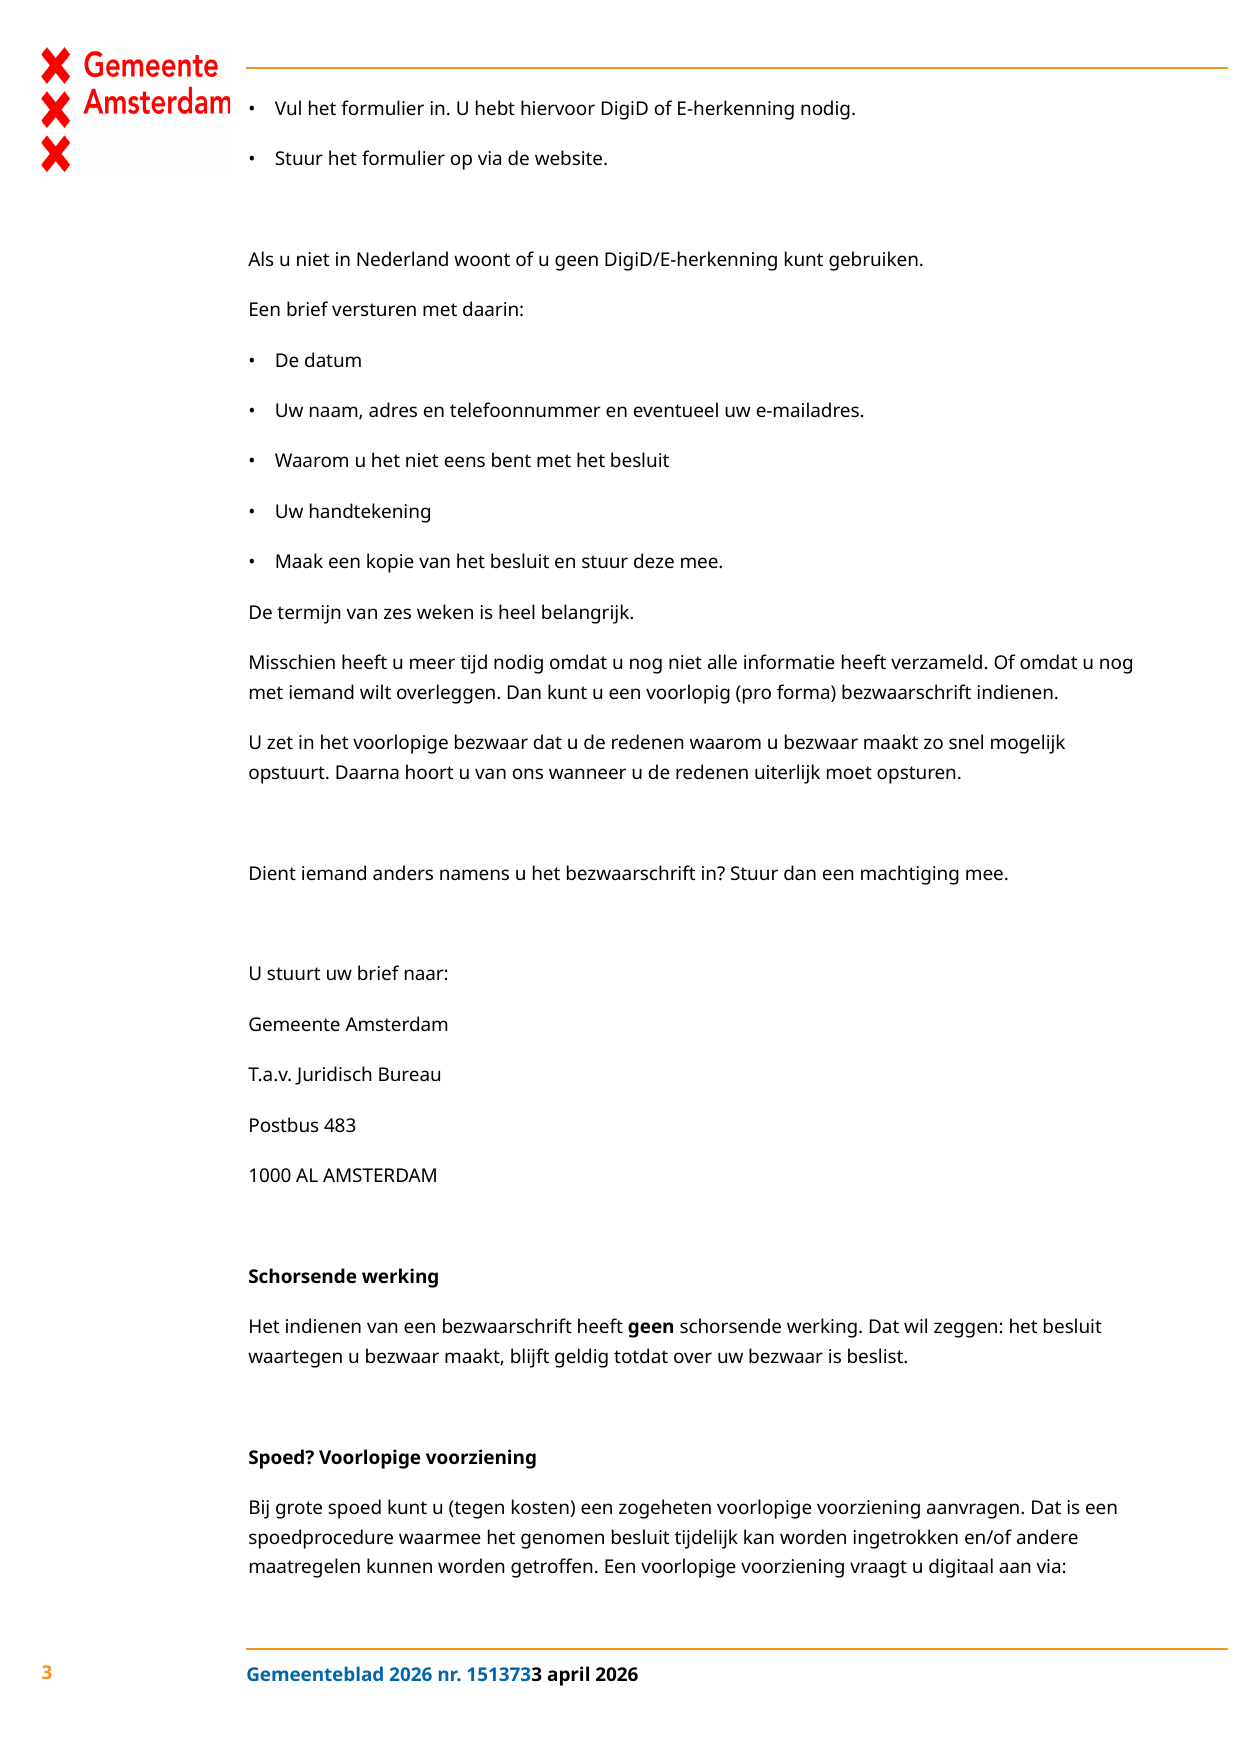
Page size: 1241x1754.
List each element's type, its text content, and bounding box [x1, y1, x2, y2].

text • Vul het formulier in. U hebt hiervoor DigiD of E-herkenning nodig. [248, 95, 1152, 121]
text Schorsende werking [248, 1263, 1152, 1289]
text 1000 AL AMSTERDAM [248, 1162, 1152, 1188]
text Dient iemand anders namens u het bezwaarschrift in? Stuur dan een machtiging mee. [248, 860, 1152, 886]
text Het indienen van een bezwaarschrift heeft geen schorsende werking. Dat wil zeggen: het besluit waartegen u bezwaar maakt, blijft geldig totdat over uw bezwaar is beslist. [248, 1313, 1152, 1369]
text • Uw naam, adres en telefoonnummer en eventueel uw e-mailadres. [248, 397, 1152, 423]
text Postbus 483 [248, 1112, 1152, 1138]
text U stuurt uw brief naar: [248, 961, 1152, 986]
text Spoed? Voorlopige voorziening [248, 1444, 1152, 1470]
text Gemeente Amsterdam [248, 1011, 1152, 1037]
text U zet in het voorlopige bezwaar dat u de redenen waarom u bezwaar maakt zo snel mogelijk opstuurt. Daarna hoort u van ons wanneer u de redenen uiterlijk moet opsturen. [248, 729, 1152, 785]
text De termijn van zes weken is heel belangrijk. [248, 599, 1152, 625]
text Als u niet in Nederland woont of u geen DigiD/E-herkenning kunt gebruiken. [248, 246, 1152, 272]
text Een brief versturen met daarin: [248, 296, 1152, 322]
text • Uw handtekening [248, 498, 1152, 524]
text • Maak een kopie van het besluit en stuur deze mee. [248, 548, 1152, 574]
picture [41, 47, 231, 172]
text • Stuur het formulier op via de website. [248, 145, 1152, 171]
text • De datum [248, 347, 1152, 373]
text Misschien heeft u meer tijd nodig omdat u nog niet alle informatie heeft verzameld. Of omdat u nog met iemand wilt overleggen. Dan kunt u een voorlopig (pro forma) bezwaarschrift indienen. [248, 649, 1152, 705]
text • Waarom u het niet eens bent met het besluit [248, 448, 1152, 473]
text T.a.v. Juridisch Bureau [248, 1061, 1152, 1087]
text Bij grote spoed kunt u (tegen kosten) een zogeheten voorlopige voorziening aanvragen. Dat is een spoedprocedure waarmee het genomen besluit tijdelijk kan worden ingetrokken en/of andere maatregelen kunnen worden getroffen. Een voorlopige voorziening vraagt u digitaal aan via: [248, 1494, 1152, 1579]
